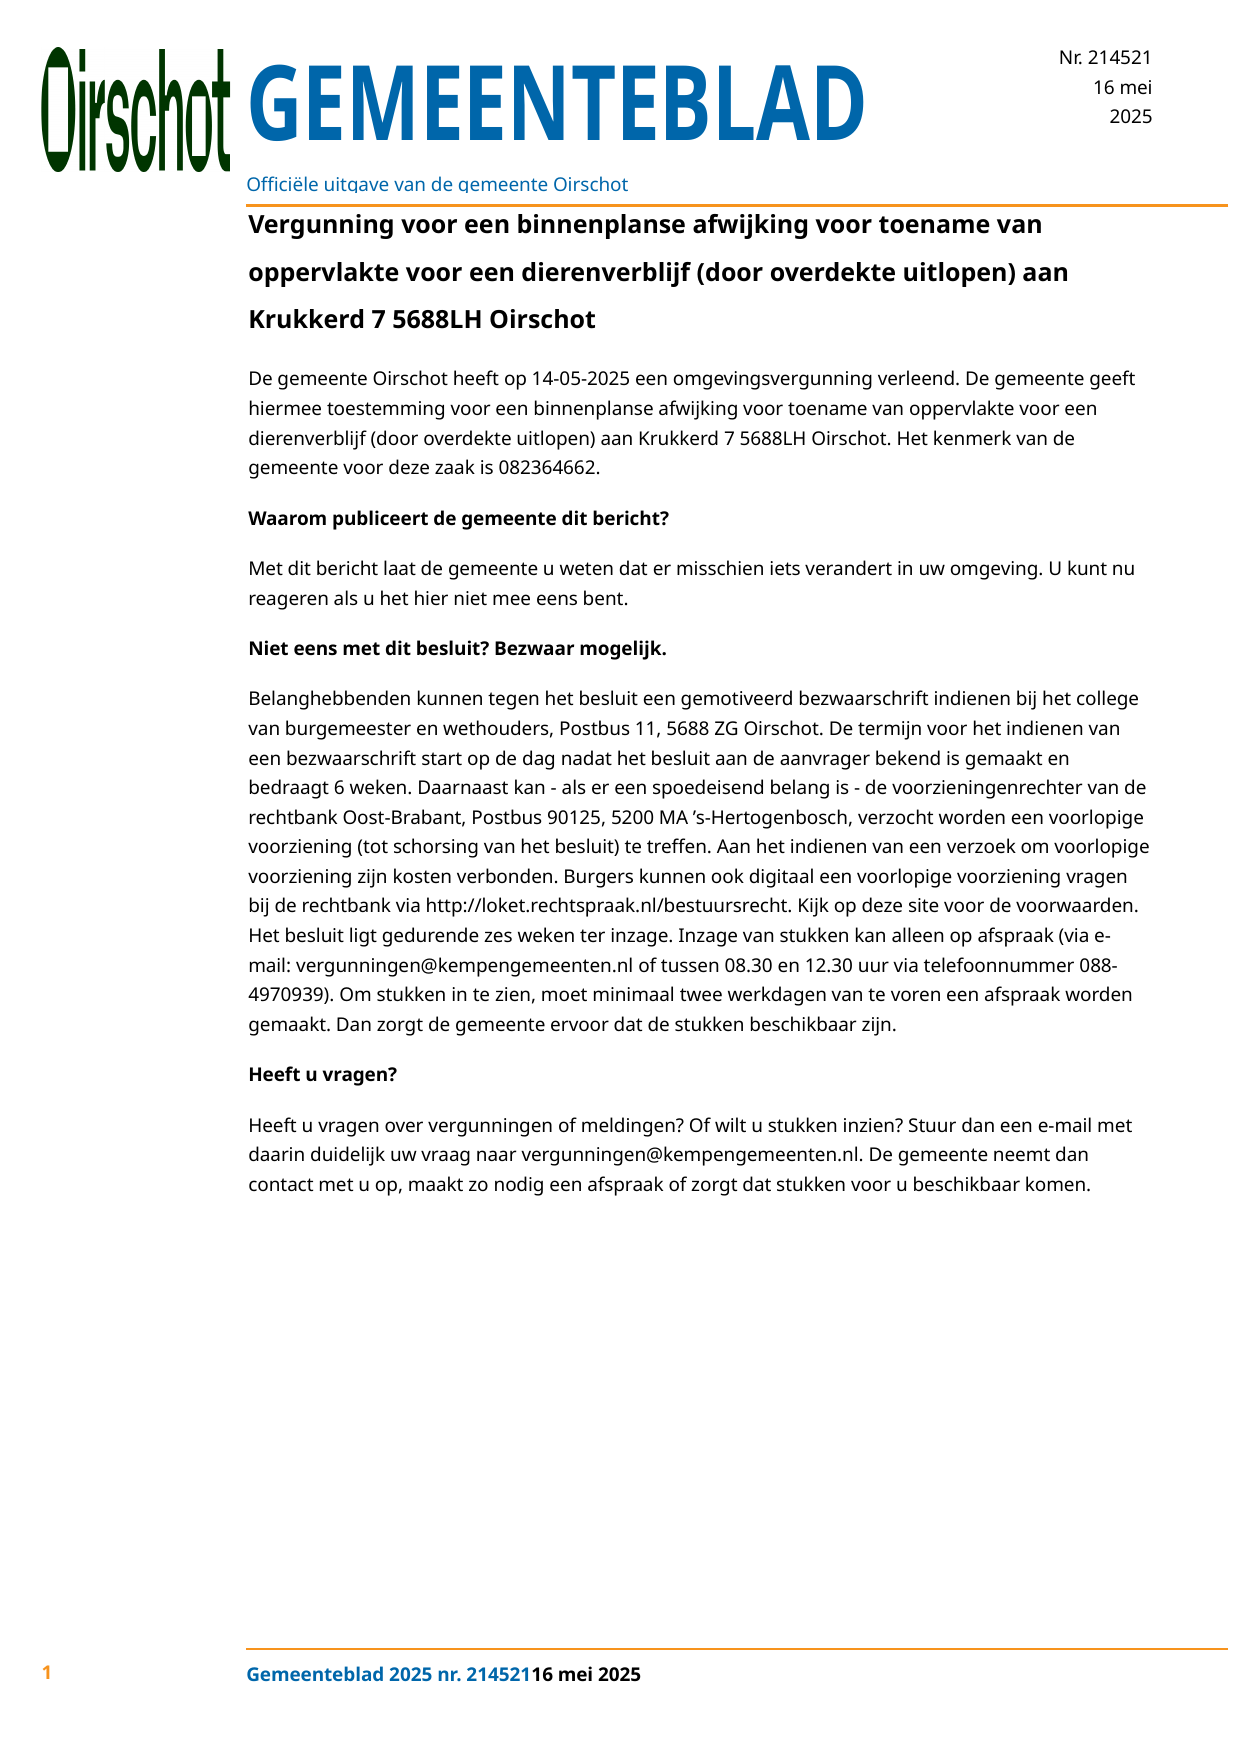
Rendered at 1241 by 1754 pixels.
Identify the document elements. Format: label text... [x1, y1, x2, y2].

text Met dit bericht laat de gemeente u weten dat er misschien iets verandert in uw omgeving. U kunt nu reageren als u het hier niet mee eens bent. [248, 555, 1152, 610]
text De gemeente Oirschot heeft op 14-05-2025 een omgevingsvergunning verleend. De gemeente geeft hiermee toestemming voor een binnenplanse afwijking voor toename van oppervlakte voor een dierenverblijf (door overdekte uitlopen) aan Krukkerd 7 5688LH Oirschot. Het kenmerk van de gemeente voor deze zaak is 082364662. [248, 366, 1152, 480]
text Heeft u vragen over vergunningen of meldingen? Of wilt u stukken inzien? Stuur dan een e-mail met daarin duidelijk uw vraag naar vergunningen@kempengemeenten.nl. De gemeente neemt dan contact met u op, maakt zo nodig een afspraak of zorgt dat stukken voor u beschikbaar komen. [248, 1112, 1152, 1197]
picture [41, 47, 231, 172]
text Vergunning voor een binnenplanse afwijking voor toename van oppervlakte voor een dierenverblijf (door overdekte uitlopen) aan Krukkerd 7 5688LH Oirschot [248, 207, 1152, 336]
text Heeft u vragen? [248, 1061, 1152, 1087]
text Niet eens met dit besluit? Bezwaar mogelijk. [248, 635, 1152, 661]
text Waarom publiceert de gemeente dit bericht? [248, 505, 1152, 530]
text Belanghebbenden kunnen tegen het besluit een gemotiveerd bezwaarschrift indienen bij het college van burgemeester en wethouders, Postbus 11, 5688 ZG Oirschot. De termijn voor het indienen van een bezwaarschrift start op de dag nadat het besluit aan de aanvrager bekend is gemaakt en bedraagt 6 weken. Daarnaast kan - als er een spoedeisend belang is - de voorzieningenrechter van de rechtbank Oost-Brabant, Postbus 90125, 5200 MA ’s-Hertogenbosch, verzocht worden een voorlopige voorziening (tot schorsing van het besluit) te treffen. Aan het indienen van een verzoek om voorlopige voorziening zijn kosten verbonden. Burgers kunnen ook digitaal een voorlopige voorziening vragen bij de rechtbank via http://loket.rechtspraak.nl/bestuursrecht. Kijk op deze site voor de voorwaarden. Het besluit ligt gedurende zes weken ter inzage. Inzage van stukken kan alleen op afspraak (via e-mail: vergunningen@kempengemeenten.nl of tussen 08.30 en 12.30 uur via telefoonnummer 088-4970939). Om stukken in te zien, moet minimaal twee werkdagen van te voren een afspraak worden gemaakt. Dan zorgt de gemeente ervoor dat de stukken beschikbaar zijn. [248, 686, 1152, 1037]
